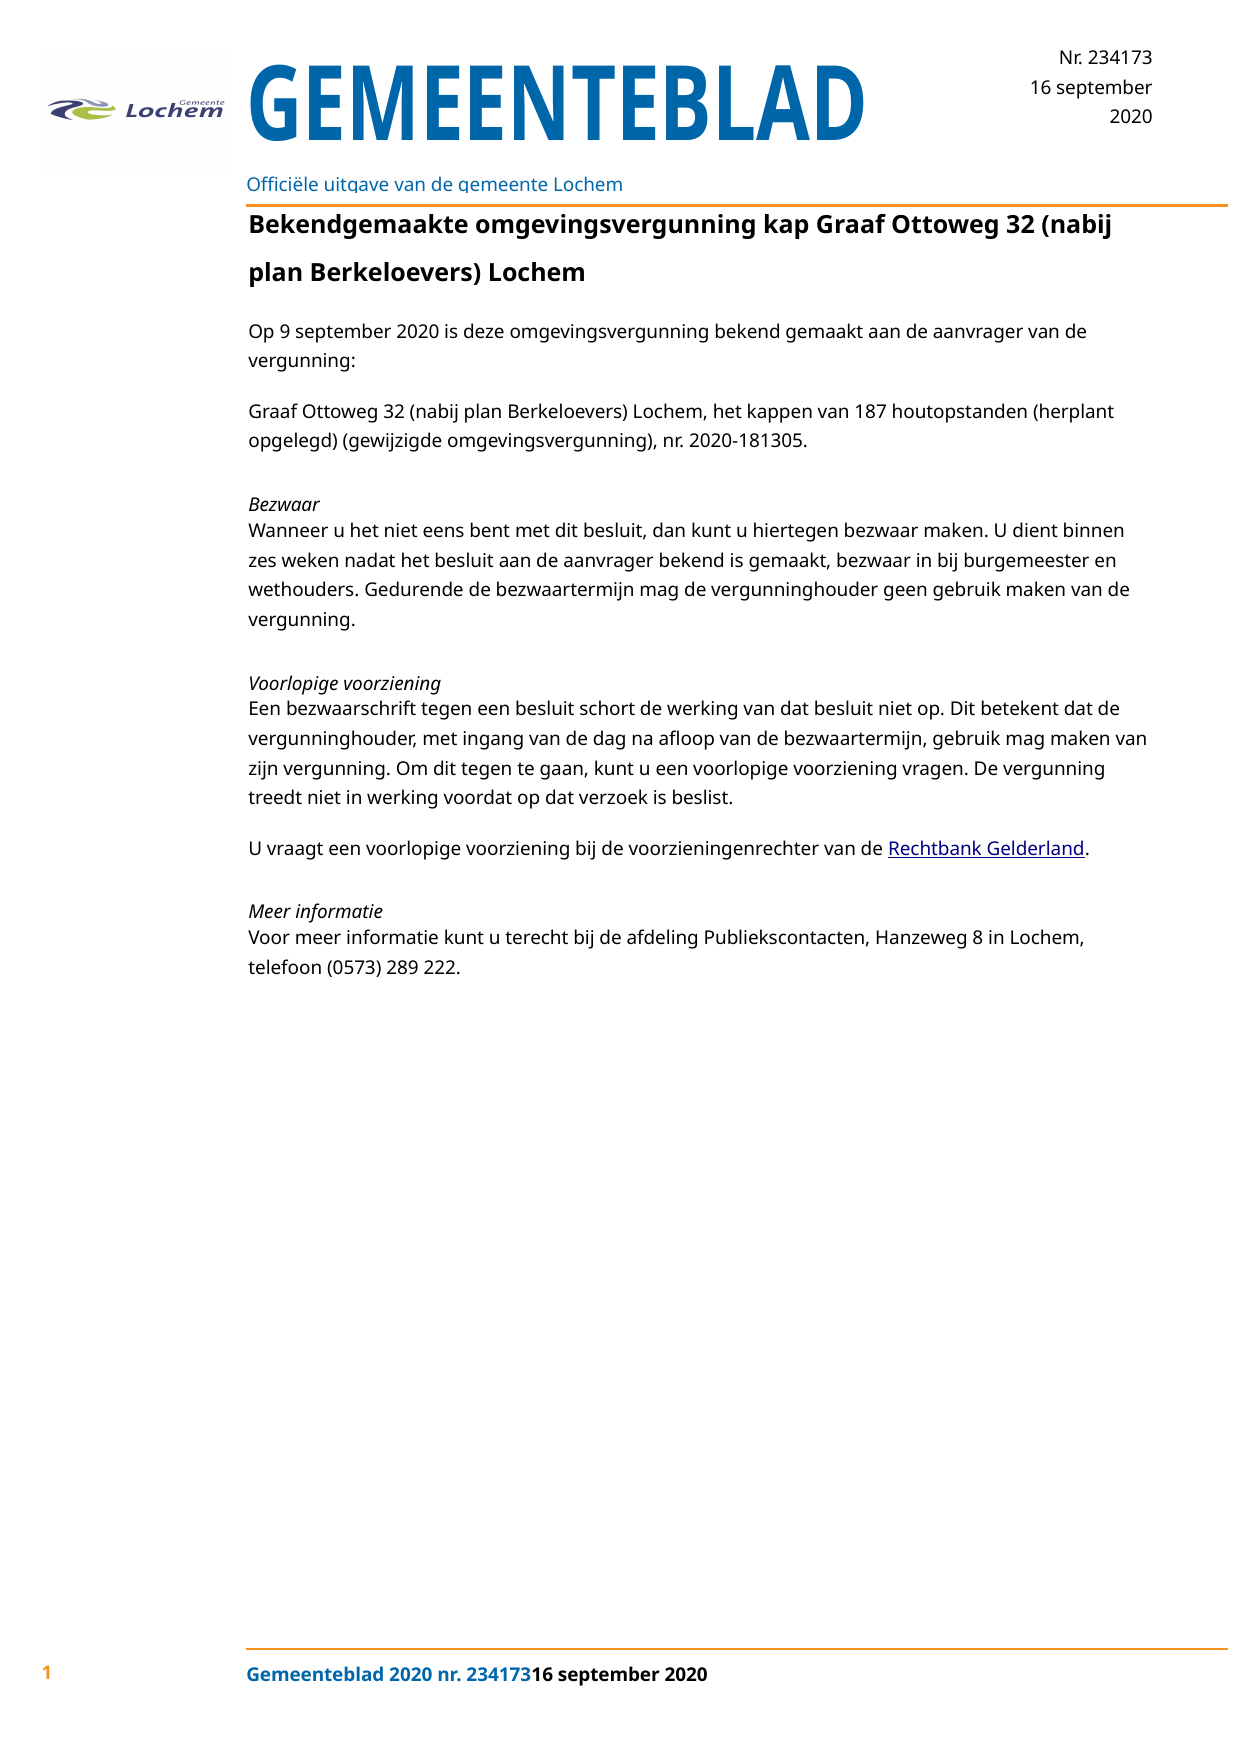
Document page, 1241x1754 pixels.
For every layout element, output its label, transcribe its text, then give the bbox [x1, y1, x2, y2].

text Graaf Ottoweg 32 (nabij plan Berkeloevers) Lochem, het kappen van 187 houtopstanden (herplant opgelegd) (gewijzigde omgevingsvergunning), nr. 2020-181305. [248, 398, 1152, 453]
text Voor meer informatie kunt u terecht bij de afdeling Publiekscontacten, Hanzeweg 8 in Lochem, telefoon (0573) 289 222. [248, 924, 1152, 980]
text Meer informatie [248, 899, 1152, 924]
text Voorlopige voorziening [248, 670, 1152, 696]
text Op 9 september 2020 is deze omgevingsvergunning bekend gemaakt aan de aanvrager van de vergunning: [248, 318, 1152, 373]
text Wanneer u het niet eens bent met dit besluit, dan kunt u hiertegen bezwaar maken. U dient binnen zes weken nadat het besluit aan de aanvrager bekend is gemaakt, bezwaar in bij burgemeester en wethouders. Gedurende de bezwaartermijn mag de vergunninghouder geen gebruik maken van de vergunning. [248, 517, 1152, 632]
text Bekendgemaakte omgevingsvergunning kap Graaf Ottoweg 32 (nabij plan Berkeloevers) Lochem [248, 207, 1152, 288]
picture [41, 47, 231, 172]
text Bezwaar [248, 491, 1152, 517]
text Een bezwaarschrift tegen een besluit schort de werking van dat besluit niet op. Dit betekent dat de vergunninghouder, met ingang van de dag na afloop van de bezwaartermijn, gebruik mag maken van zijn vergunning. Om dit tegen te gaan, kunt u een voorlopige voorziening vragen. De vergunning treedt niet in werking voordat op dat verzoek is beslist. [248, 696, 1152, 810]
text U vraagt een voorlopige voorziening bij de voorzieningenrechter van de Rechtbank Gelderland. [248, 835, 1152, 861]
